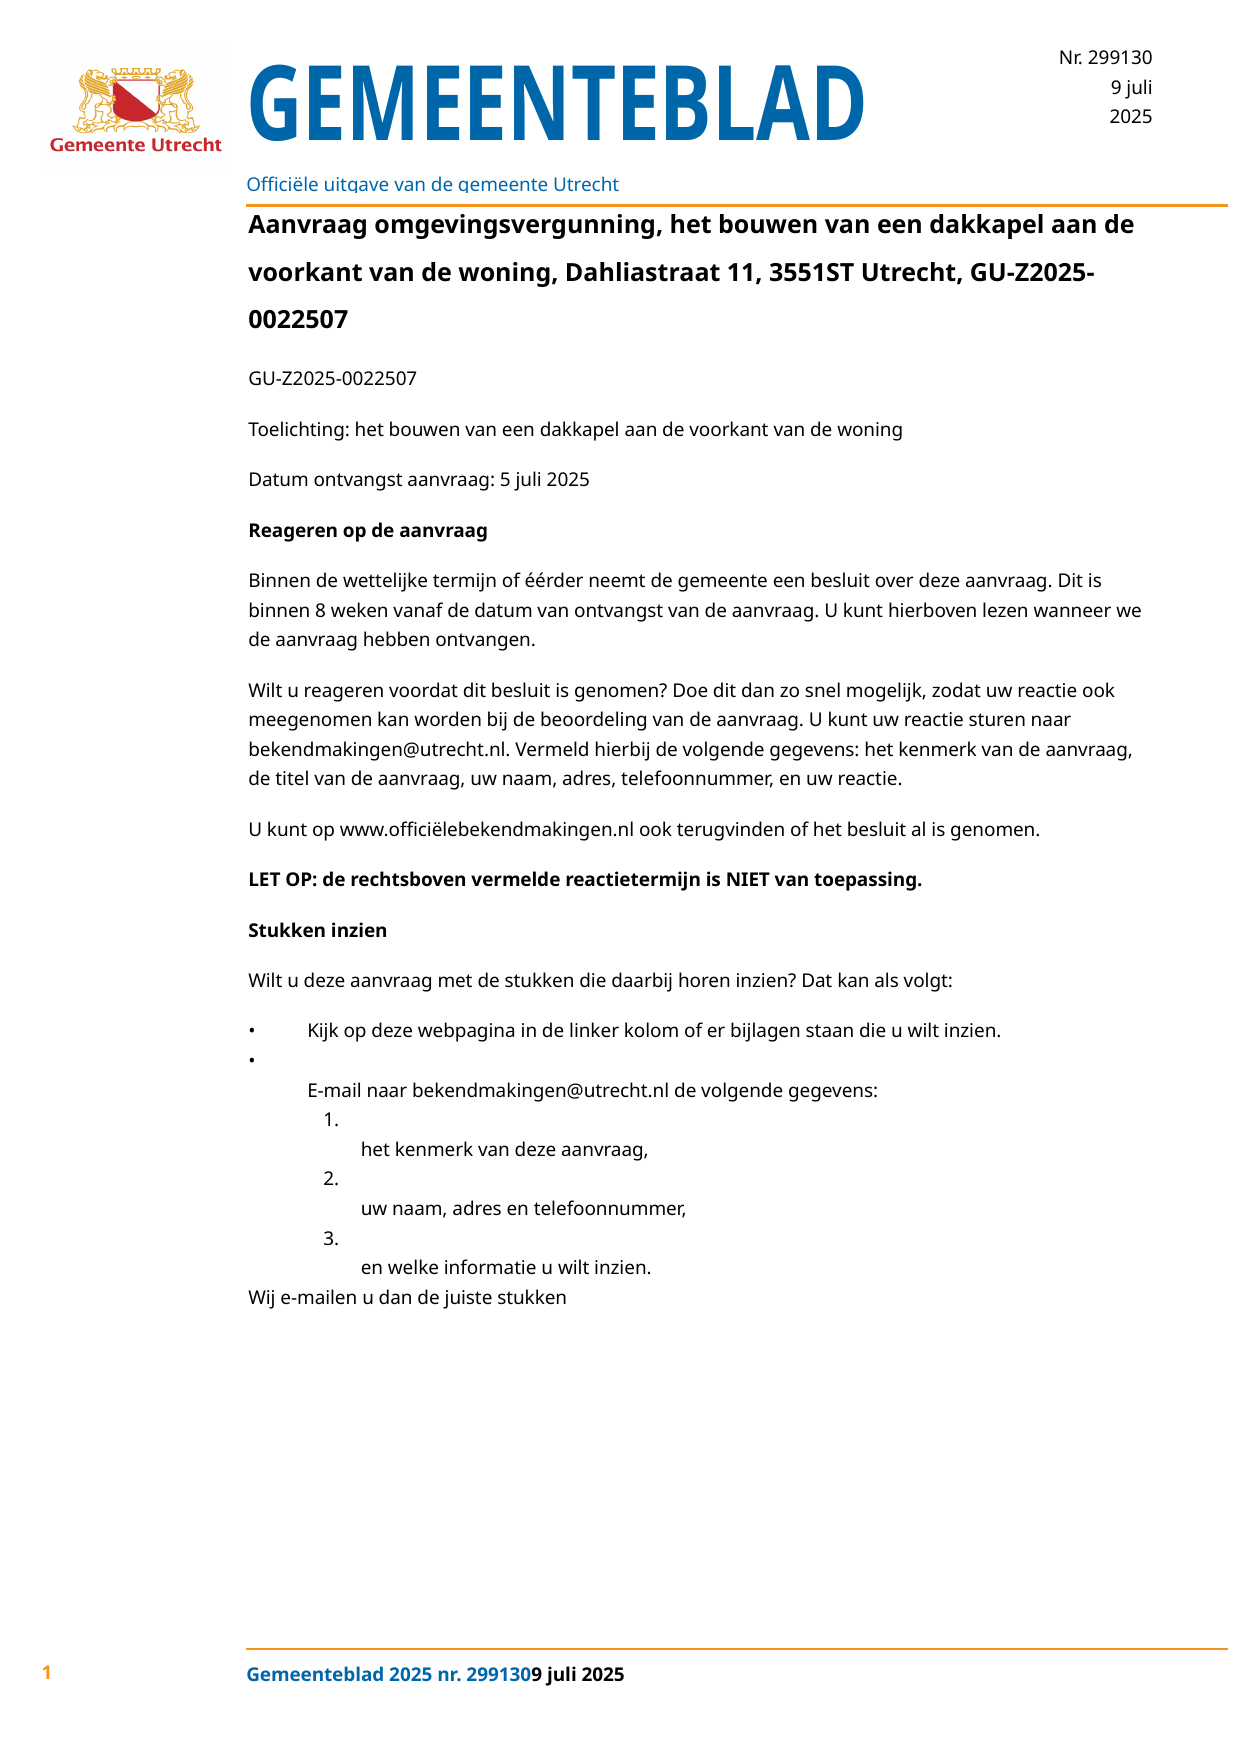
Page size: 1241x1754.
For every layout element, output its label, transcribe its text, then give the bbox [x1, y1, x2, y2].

text U kunt op www.officiëlebekendmakingen.nl ook terugvinden of het besluit al is genomen. [248, 816, 1152, 842]
text Stukken inzien [248, 917, 1152, 942]
text Wilt u deze aanvraag met de stukken die daarbij horen inzien? Dat kan als volgt: [248, 967, 1152, 993]
list E-mail naar bekendmakingen@utrecht.nl de volgende gegevens: [248, 1077, 1152, 1102]
text LET OP: de rechtsboven vermelde reactietermijn is NIET van toepassing. [248, 866, 1152, 892]
list en welke informatie u wilt inzien. [323, 1254, 1152, 1280]
text GU-Z2025-0022507 [248, 366, 1152, 391]
text Wilt u reageren voordat dit besluit is genomen? Doe dit dan zo snel mogelijk, zodat uw reactie ook meegenomen kan worden bij de beoordeling van de aanvraag. U kunt uw reactie sturen naar bekendmakingen@utrecht.nl. Vermeld hierbij de volgende gegevens: het kenmerk van de aanvraag, de titel van de aanvraag, uw naam, adres, telefoonnummer, en uw reactie. [248, 677, 1152, 791]
text Toelichting: het bouwen van een dakkapel aan de voorkant van de woning [248, 416, 1152, 442]
list het kenmerk van deze aanvraag, [323, 1136, 1152, 1162]
text Datum ontvangst aanvraag: 5 juli 2025 [248, 466, 1152, 492]
picture [41, 47, 231, 172]
text Binnen de wettelijke termijn of éérder neemt de gemeente een besluit over deze aanvraag. Dit is binnen 8 weken vanaf de datum van ontvangst van de aanvraag. U kunt hierboven lezen wanneer we de aanvraag hebben ontvangen. [248, 567, 1152, 652]
text Reageren op de aanvraag [248, 517, 1152, 542]
list uw naam, adres en telefoonnummer, [323, 1195, 1152, 1221]
text Wij e-mailen u dan de juiste stukken [248, 1284, 1152, 1309]
text Aanvraag omgevingsvergunning, het bouwen van een dakkapel aan de voorkant van de woning, Dahliastraat 11, 3551ST Utrecht, GU-Z2025-0022507 [248, 207, 1152, 336]
list Kijk op deze webpagina in de linker kolom of er bijlagen staan die u wilt inzien. [248, 1018, 1152, 1043]
